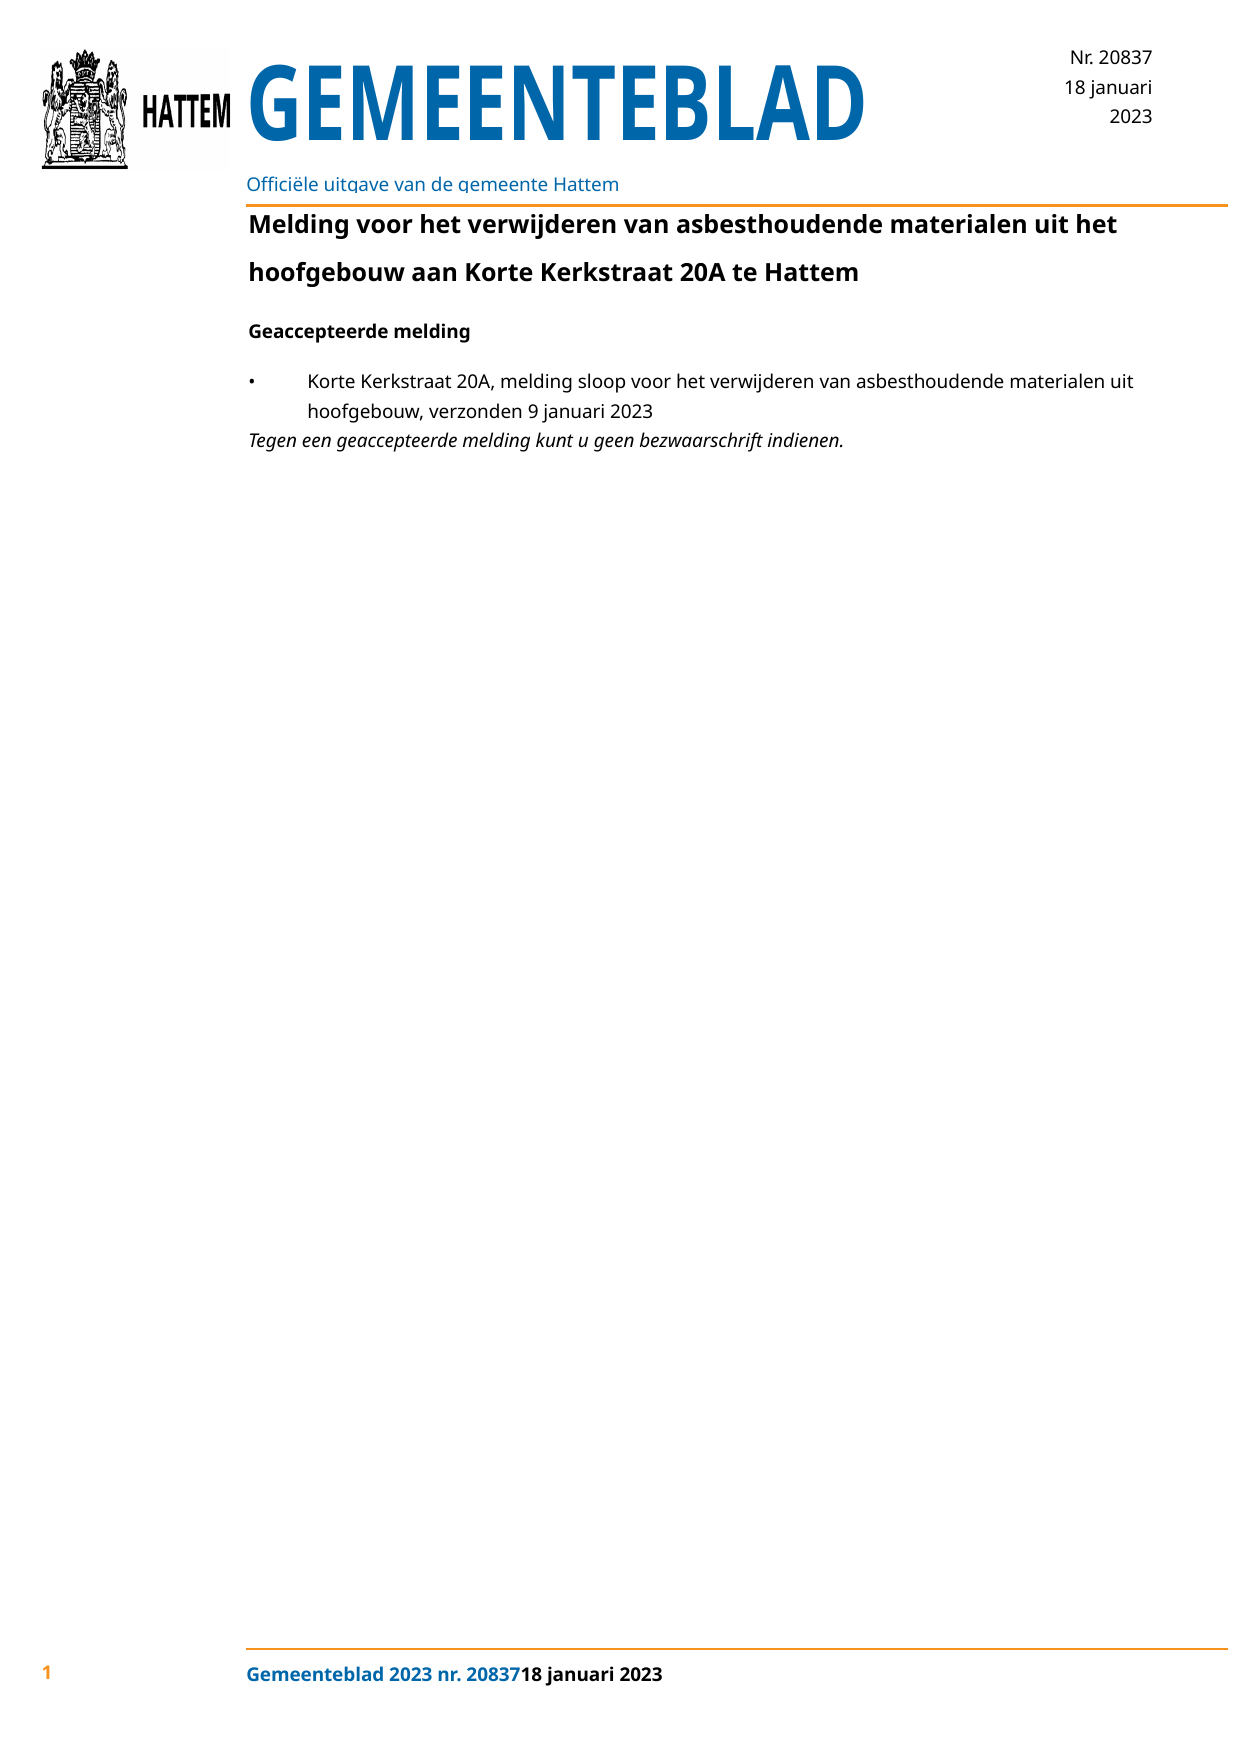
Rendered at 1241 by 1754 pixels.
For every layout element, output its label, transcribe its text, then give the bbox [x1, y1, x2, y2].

text Tegen een geaccepteerde melding kunt u geen bezwaarschrift indienen. [248, 427, 1152, 453]
list Korte Kerkstraat 20A, melding sloop voor het verwijderen van asbesthoudende materialen uit hoofgebouw, verzonden 9 januari 2023 [248, 368, 1152, 424]
text Melding voor het verwijderen van asbesthoudende materialen uit het hoofgebouw aan Korte Kerkstraat 20A te Hattem [248, 207, 1152, 288]
picture [41, 47, 231, 172]
text Geaccepteerde melding [248, 318, 1152, 344]
